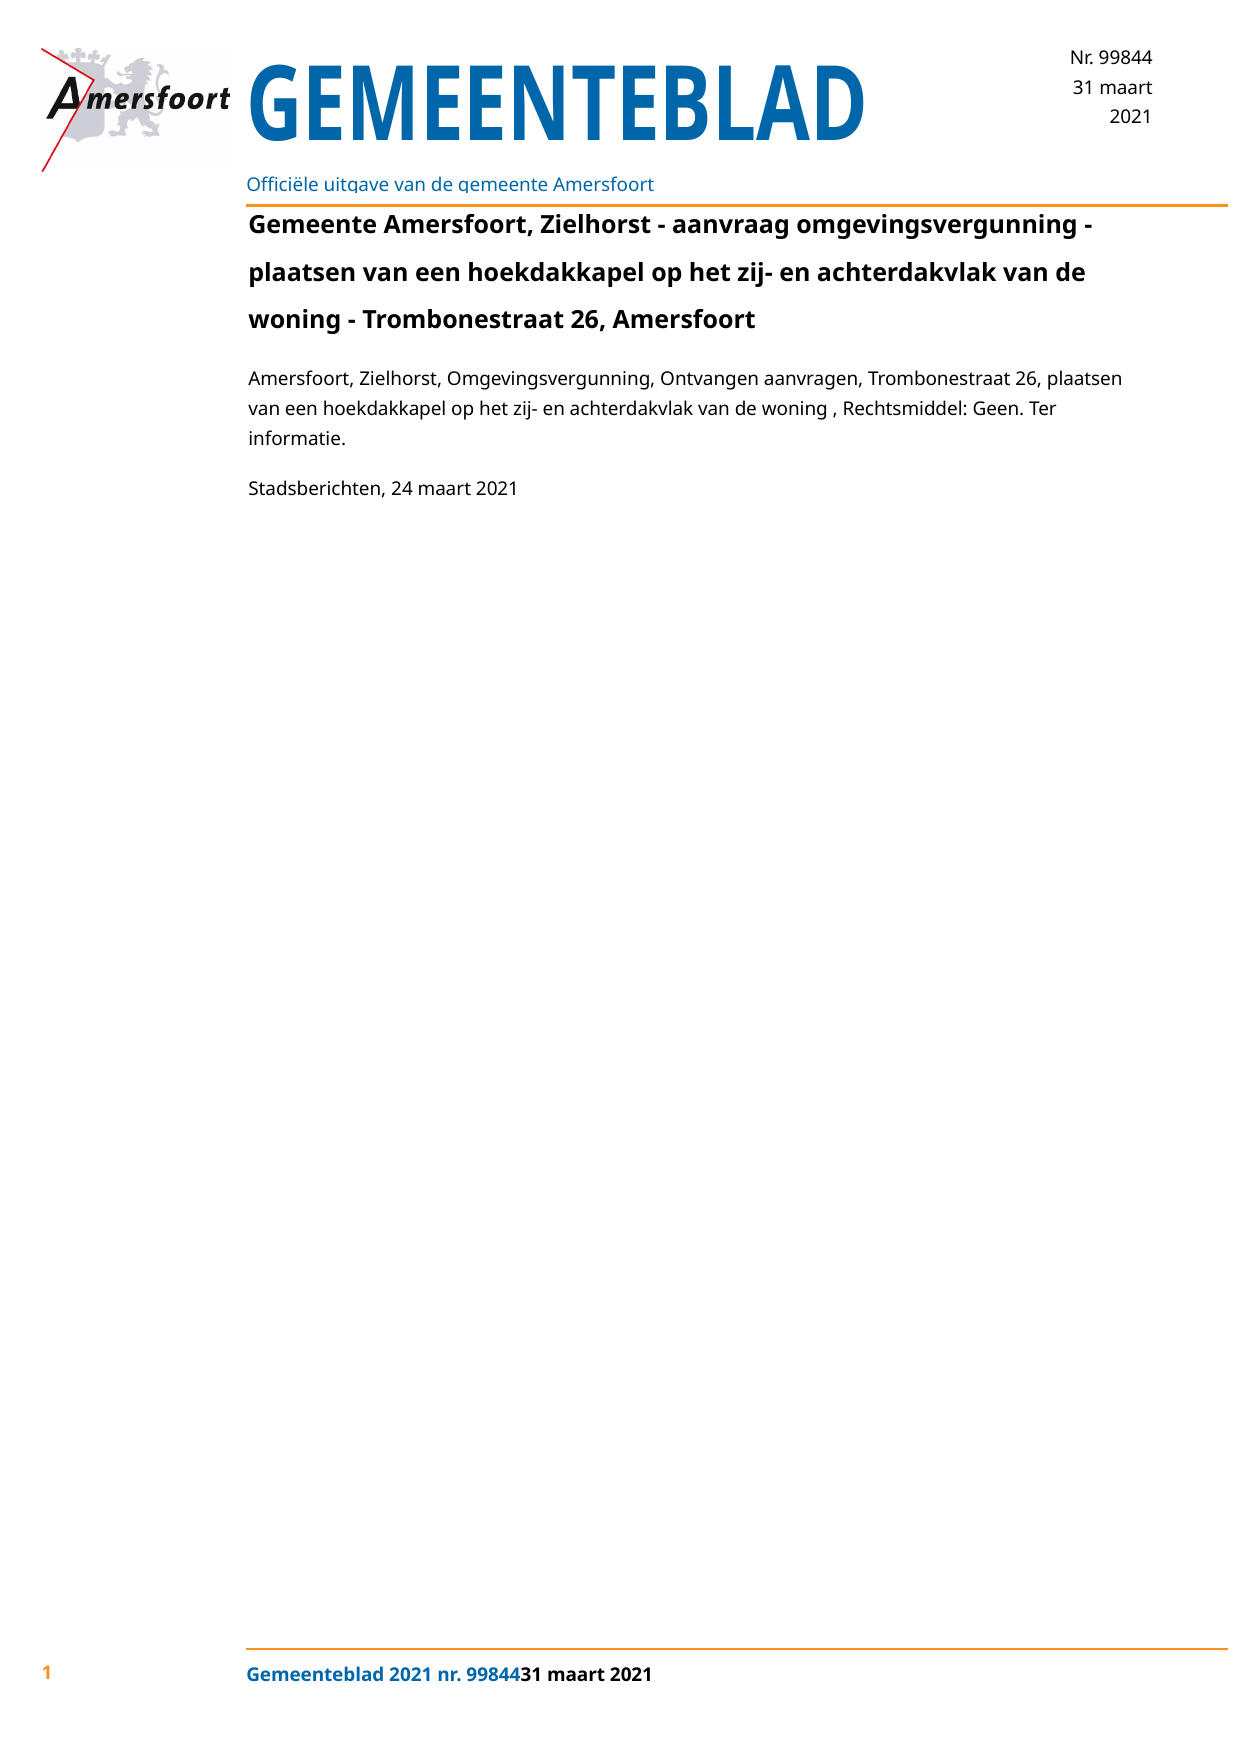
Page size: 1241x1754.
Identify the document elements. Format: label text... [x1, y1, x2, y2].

text Gemeente Amersfoort, Zielhorst - aanvraag omgevingsvergunning - plaatsen van een hoekdakkapel op het zij- en achterdakvlak van de woning - Trombonestraat 26, Amersfoort [248, 207, 1152, 336]
picture [41, 47, 231, 172]
text Amersfoort, Zielhorst, Omgevingsvergunning, Ontvangen aanvragen, Trombonestraat 26, plaatsen van een hoekdakkapel op het zij- en achterdakvlak van de woning , Rechtsmiddel: Geen. Ter informatie. [248, 366, 1152, 450]
text Stadsberichten, 24 maart 2021 [248, 475, 1152, 501]
